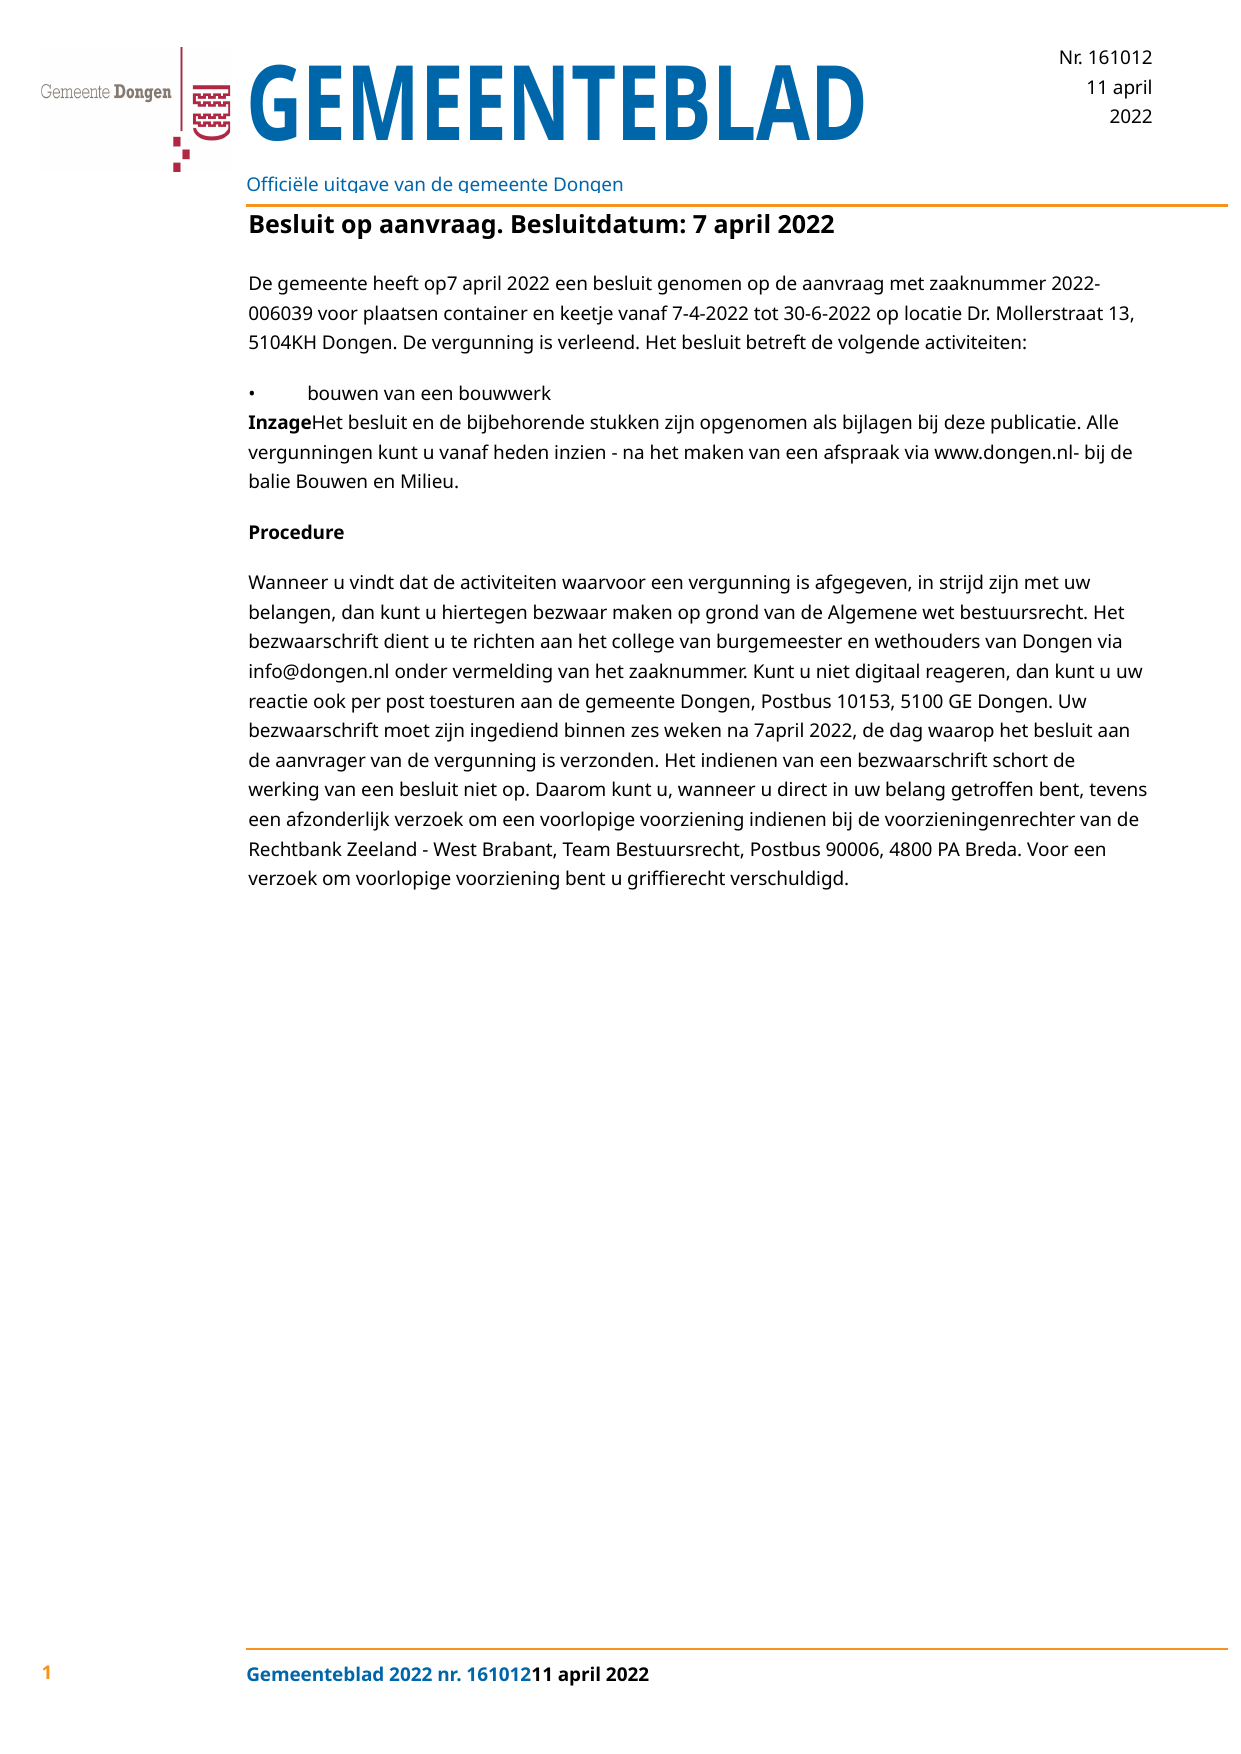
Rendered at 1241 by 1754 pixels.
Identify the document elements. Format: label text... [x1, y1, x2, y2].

picture [41, 47, 231, 172]
text Procedure [248, 519, 1152, 545]
list bouwen van een bouwwerk [248, 380, 1152, 406]
text Besluit op aanvraag. Besluitdatum: 7 april 2022 [248, 207, 1152, 241]
text InzageHet besluit en de bijbehorende stukken zijn opgenomen als bijlagen bij deze publicatie. Alle vergunningen kunt u vanaf heden inzien - na het maken van een afspraak via www.dongen.nl- bij de balie Bouwen en Milieu. [248, 409, 1152, 494]
text De gemeente heeft op7 april 2022 een besluit genomen op de aanvraag met zaaknummer 2022-006039 voor plaatsen container en keetje vanaf 7-4-2022 tot 30-6-2022 op locatie Dr. Mollerstraat 13, 5104KH Dongen. De vergunning is verleend. Het besluit betreft de volgende activiteiten: [248, 270, 1152, 355]
text Wanneer u vindt dat de activiteiten waarvoor een vergunning is afgegeven, in strijd zijn met uw belangen, dan kunt u hiertegen bezwaar maken op grond van de Algemene wet bestuursrecht. Het bezwaarschrift dient u te richten aan het college van burgemeester en wethouders van Dongen via info@dongen.nl onder vermelding van het zaaknummer. Kunt u niet digitaal reageren, dan kunt u uw reactie ook per post toesturen aan de gemeente Dongen, Postbus 10153, 5100 GE Dongen. Uw bezwaarschrift moet zijn ingediend binnen zes weken na 7april 2022, de dag waarop het besluit aan de aanvrager van de vergunning is verzonden. Het indienen van een bezwaarschrift schort de werking van een besluit niet op. Daarom kunt u, wanneer u direct in uw belang getroffen bent, tevens een afzonderlijk verzoek om een voorlopige voorziening indienen bij de voorzieningenrechter van de Rechtbank Zeeland - West Brabant, Team Bestuursrecht, Postbus 90006, 4800 PA Breda. Voor een verzoek om voorlopige voorziening bent u griffierecht verschuldigd. [248, 569, 1152, 891]
